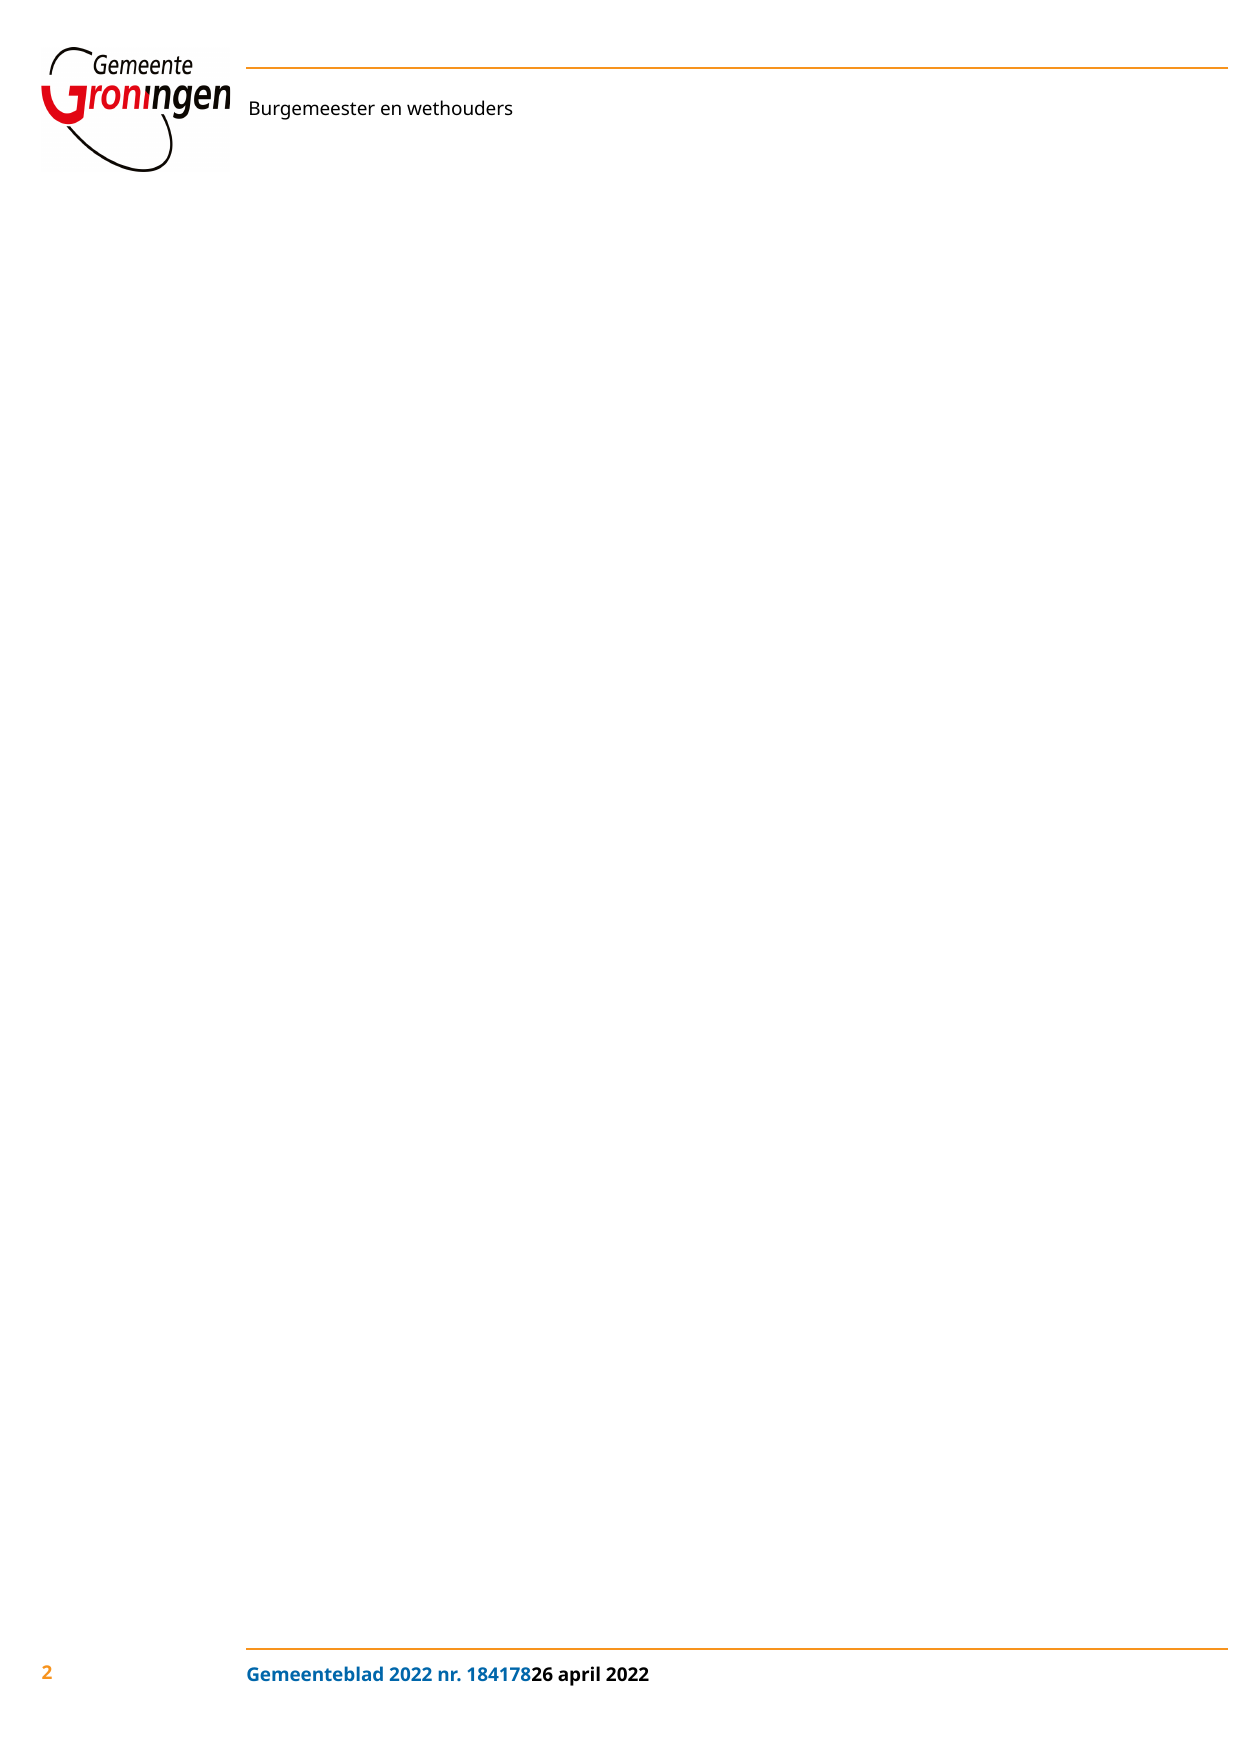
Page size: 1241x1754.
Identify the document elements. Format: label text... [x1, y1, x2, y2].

text Burgemeester en wethouders [248, 95, 1152, 121]
picture [41, 47, 231, 172]
